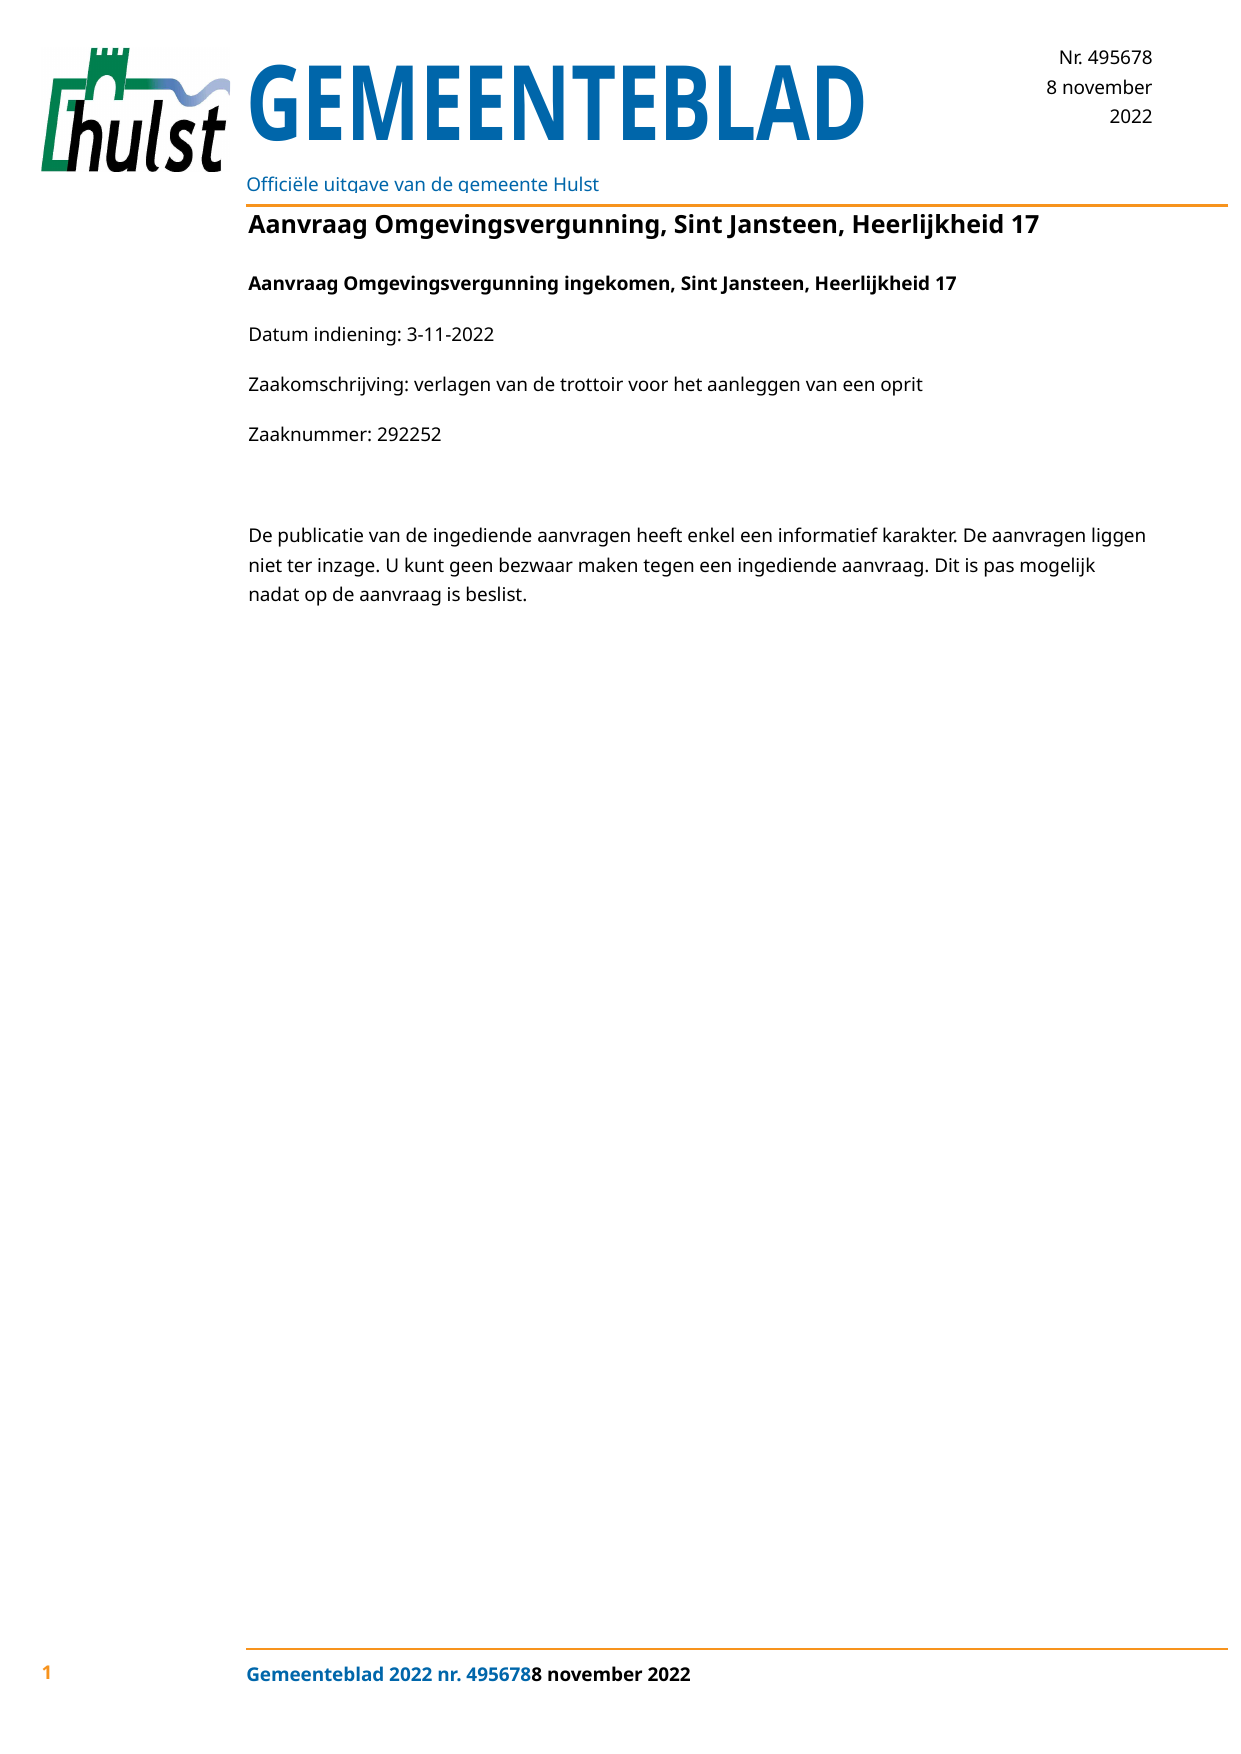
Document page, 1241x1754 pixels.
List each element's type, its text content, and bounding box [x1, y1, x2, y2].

text Datum indiening: 3-11-2022 [248, 321, 1152, 346]
text Zaakomschrijving: verlagen van de trottoir voor het aanleggen van een oprit [248, 371, 1152, 397]
picture [41, 47, 231, 172]
text Aanvraag Omgevingsvergunning ingekomen, Sint Jansteen, Heerlijkheid 17 [248, 270, 1152, 296]
text Aanvraag Omgevingsvergunning, Sint Jansteen, Heerlijkheid 17 [248, 207, 1152, 241]
text Zaaknummer: 292252 [248, 422, 1152, 447]
text De publicatie van de ingediende aanvragen heeft enkel een informatief karakter. De aanvragen liggen niet ter inzage. U kunt geen bezwaar maken tegen een ingediende aanvraag. Dit is pas mogelijk nadat op de aanvraag is beslist. [248, 522, 1152, 607]
